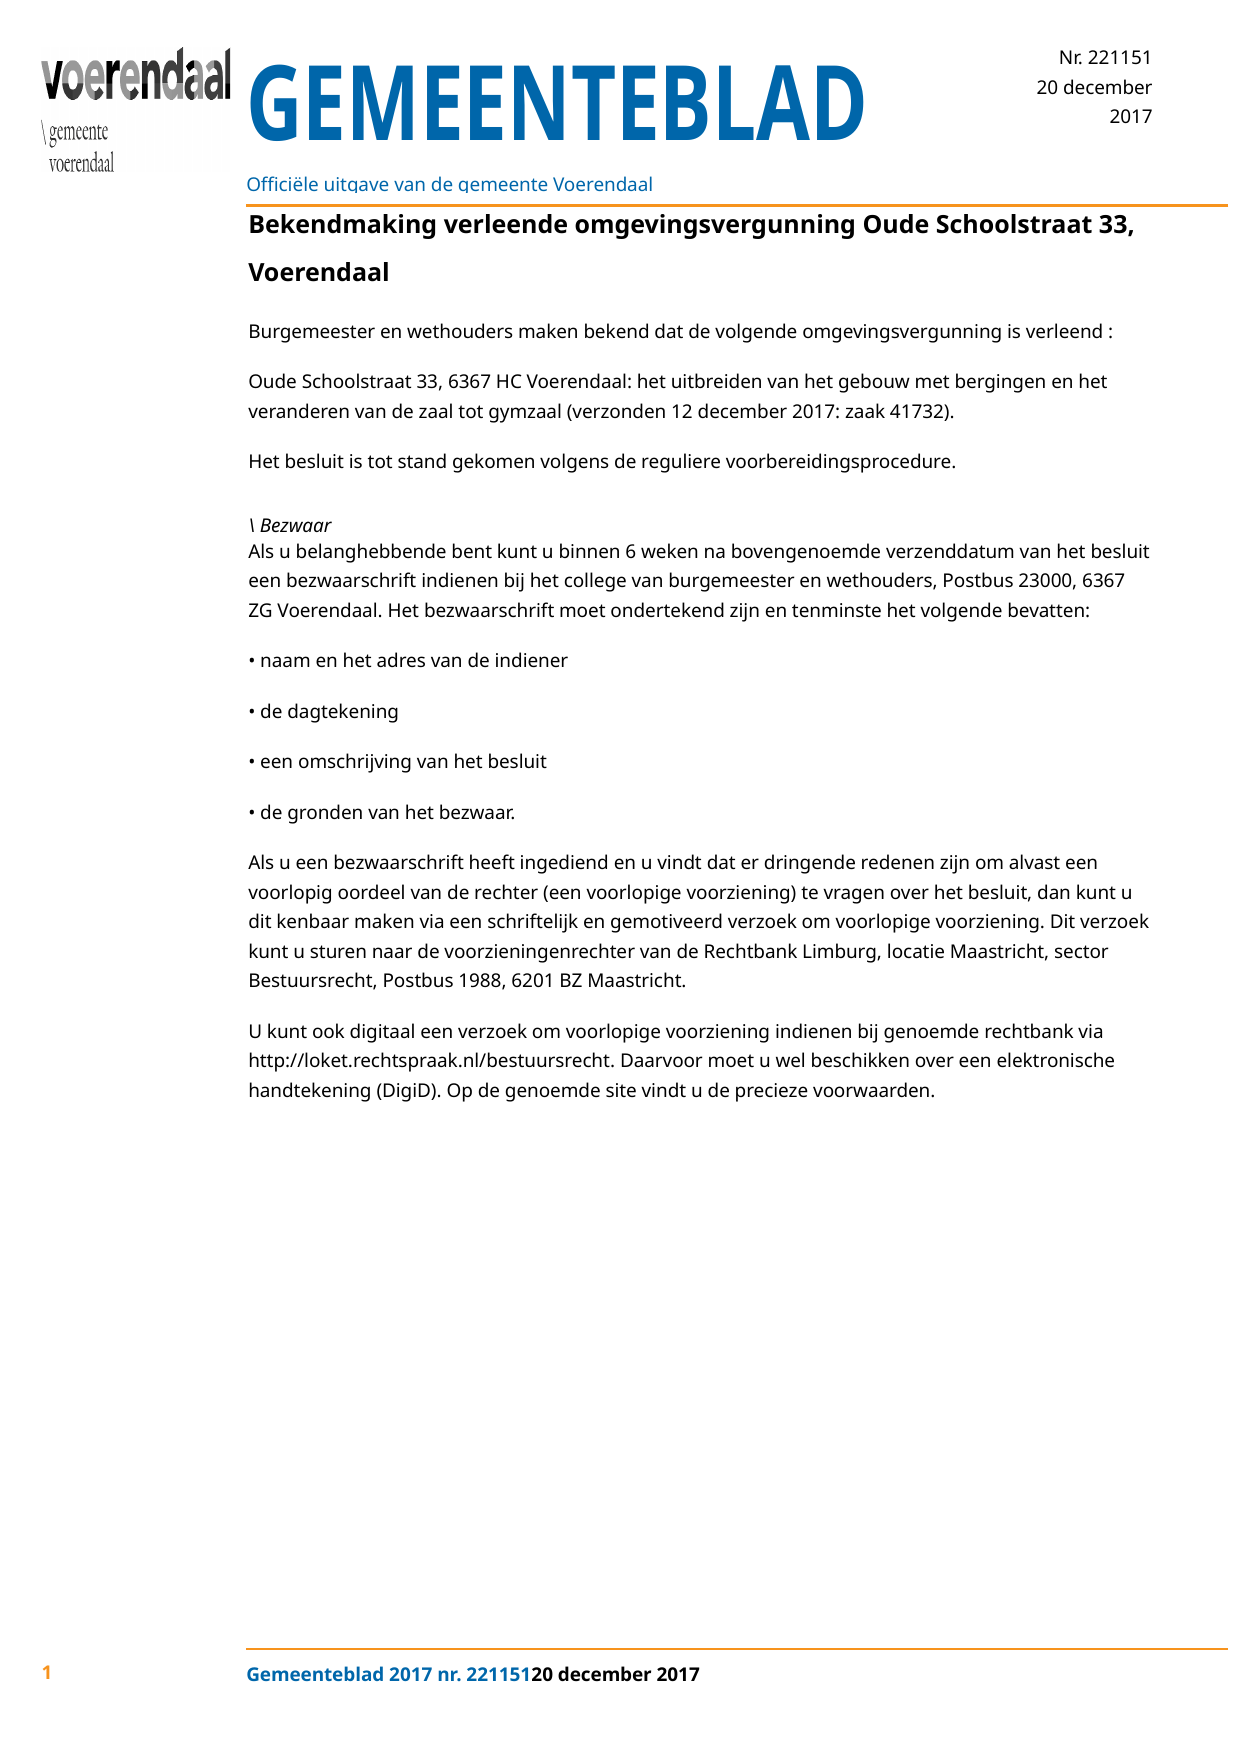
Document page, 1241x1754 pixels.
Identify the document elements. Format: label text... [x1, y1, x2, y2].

text Bekendmaking verleende omgevingsvergunning Oude Schoolstraat 33, Voerendaal [248, 207, 1152, 288]
text • de gronden van het bezwaar. [248, 799, 1152, 824]
text U kunt ook digitaal een verzoek om voorlopige voorziening indienen bij genoemde rechtbank via http://loket.rechtspraak.nl/bestuursrecht. Daarvoor moet u wel beschikken over een elektronische handtekening (DigiD). Op de genoemde site vindt u de precieze voorwaarden. [248, 1018, 1152, 1103]
text Als u belanghebbende bent kunt u binnen 6 weken na bovengenoemde verzenddatum van het besluit een bezwaarschrift indienen bij het college van burgemeester en wethouders, Postbus 23000, 6367 ZG Voerendaal. Het bezwaarschrift moet ondertekend zijn en tenminste het volgende bevatten: [248, 538, 1152, 623]
text Oude Schoolstraat 33, 6367 HC Voerendaal: het uitbreiden van het gebouw met bergingen en het veranderen van de zaal tot gymzaal (verzonden 12 december 2017: zaak 41732). [248, 368, 1152, 424]
text • naam en het adres van de indiener [248, 648, 1152, 673]
text • de dagtekening [248, 698, 1152, 724]
text Als u een bezwaarschrift heeft ingediend en u vindt dat er dringende redenen zijn om alvast een voorlopig oordeel van de rechter (een voorlopige voorziening) te vragen over het besluit, dan kunt u dit kenbaar maken via een schriftelijk en gemotiveerd verzoek om voorlopige voorziening. Dit verzoek kunt u sturen naar de voorzieningenrechter van de Rechtbank Limburg, locatie Maastricht, sector Bestuursrecht, Postbus 1988, 6201 BZ Maastricht. [248, 849, 1152, 993]
text \ Bezwaar [248, 512, 1152, 538]
text Het besluit is tot stand gekomen volgens de reguliere voorbereidingsprocedure. [248, 448, 1152, 474]
text • een omschrijving van het besluit [248, 748, 1152, 774]
text Burgemeester en wethouders maken bekend dat de volgende omgevingsvergunning is verleend : [248, 318, 1152, 344]
picture [41, 47, 231, 172]
